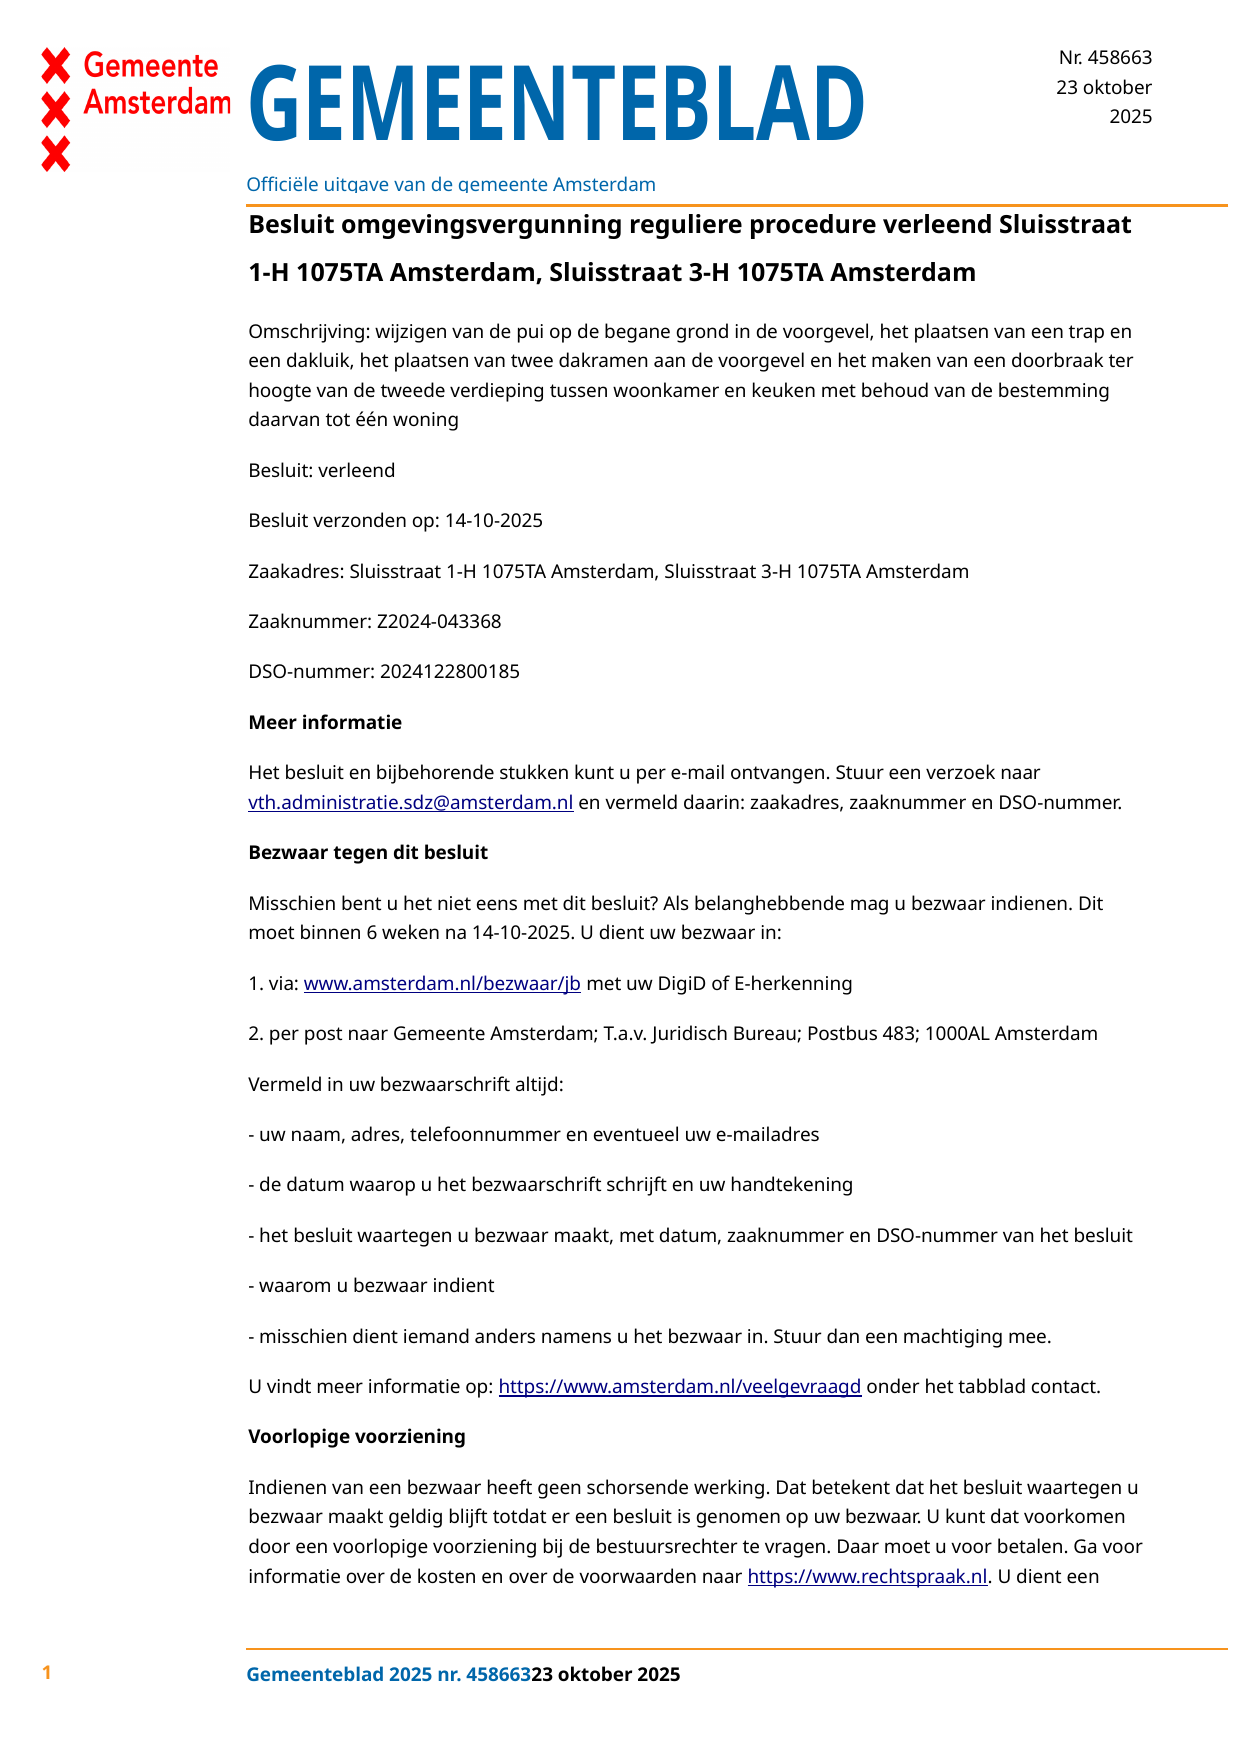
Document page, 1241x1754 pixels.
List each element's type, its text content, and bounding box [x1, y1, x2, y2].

text 2. per post naar Gemeente Amsterdam; T.a.v. Juridisch Bureau; Postbus 483; 1000AL Amsterdam [248, 1020, 1152, 1046]
text - de datum waarop u het bezwaarschrift schrijft en uw handtekening [248, 1172, 1152, 1197]
picture [41, 47, 231, 172]
text Misschien bent u het niet eens met dit besluit? Als belanghebbende mag u bezwaar indienen. Dit moet binnen 6 weken na 14-10-2025. U dient uw bezwaar in: [248, 890, 1152, 945]
text Omschrijving: wijzigen van de pui op de begane grond in de voorgevel, het plaatsen van een trap en een dakluik, het plaatsen van twee dakramen aan de voorgevel en het maken van een doorbraak ter hoogte van de tweede verdieping tussen woonkamer en keuken met behoud van de bestemming daarvan tot één woning [248, 318, 1152, 432]
text Besluit verzonden op: 14-10-2025 [248, 507, 1152, 533]
text - waarom u bezwaar indient [248, 1272, 1152, 1298]
text Meer informatie [248, 709, 1152, 735]
text Zaakadres: Sluisstraat 1-H 1075TA Amsterdam, Sluisstraat 3-H 1075TA Amsterdam [248, 558, 1152, 584]
text 1. via: www.amsterdam.nl/bezwaar/jb met uw DigiD of E-herkenning [248, 970, 1152, 996]
text DSO-nummer: 2024122800185 [248, 659, 1152, 684]
text - het besluit waartegen u bezwaar maakt, met datum, zaaknummer en DSO-nummer van het besluit [248, 1222, 1152, 1248]
text U vindt meer informatie op: https://www.amsterdam.nl/veelgevraagd onder het tabblad contact. [248, 1373, 1152, 1399]
text Besluit omgevingsvergunning reguliere procedure verleend Sluisstraat 1-H 1075TA Amsterdam, Sluisstraat 3-H 1075TA Amsterdam [248, 207, 1152, 288]
text Indienen van een bezwaar heeft geen schorsende werking. Dat betekent dat het besluit waartegen u bezwaar maakt geldig blijft totdat er een besluit is genomen op uw bezwaar. U kunt dat voorkomen door een voorlopige voorziening bij de bestuursrechter te vragen. Daar moet u voor betalen. Ga voor informatie over de kosten en over de voorwaarden naar https://www.rechtspraak.nl. U dient een [248, 1474, 1152, 1589]
text Voorlopige voorziening [248, 1424, 1152, 1449]
text Het besluit en bijbehorende stukken kunt u per e-mail ontvangen. Stuur een verzoek naar vth.administratie.sdz@amsterdam.nl en vermeld daarin: zaakadres, zaaknummer en DSO-nummer. [248, 759, 1152, 815]
text - uw naam, adres, telefoonnummer en eventueel uw e-mailadres [248, 1121, 1152, 1147]
text - misschien dient iemand anders namens u het bezwaar in. Stuur dan een machtiging mee. [248, 1323, 1152, 1349]
text Vermeld in uw bezwaarschrift altijd: [248, 1071, 1152, 1097]
text Besluit: verleend [248, 457, 1152, 483]
text Bezwaar tegen dit besluit [248, 839, 1152, 865]
text Zaaknummer: Z2024-043368 [248, 608, 1152, 634]
